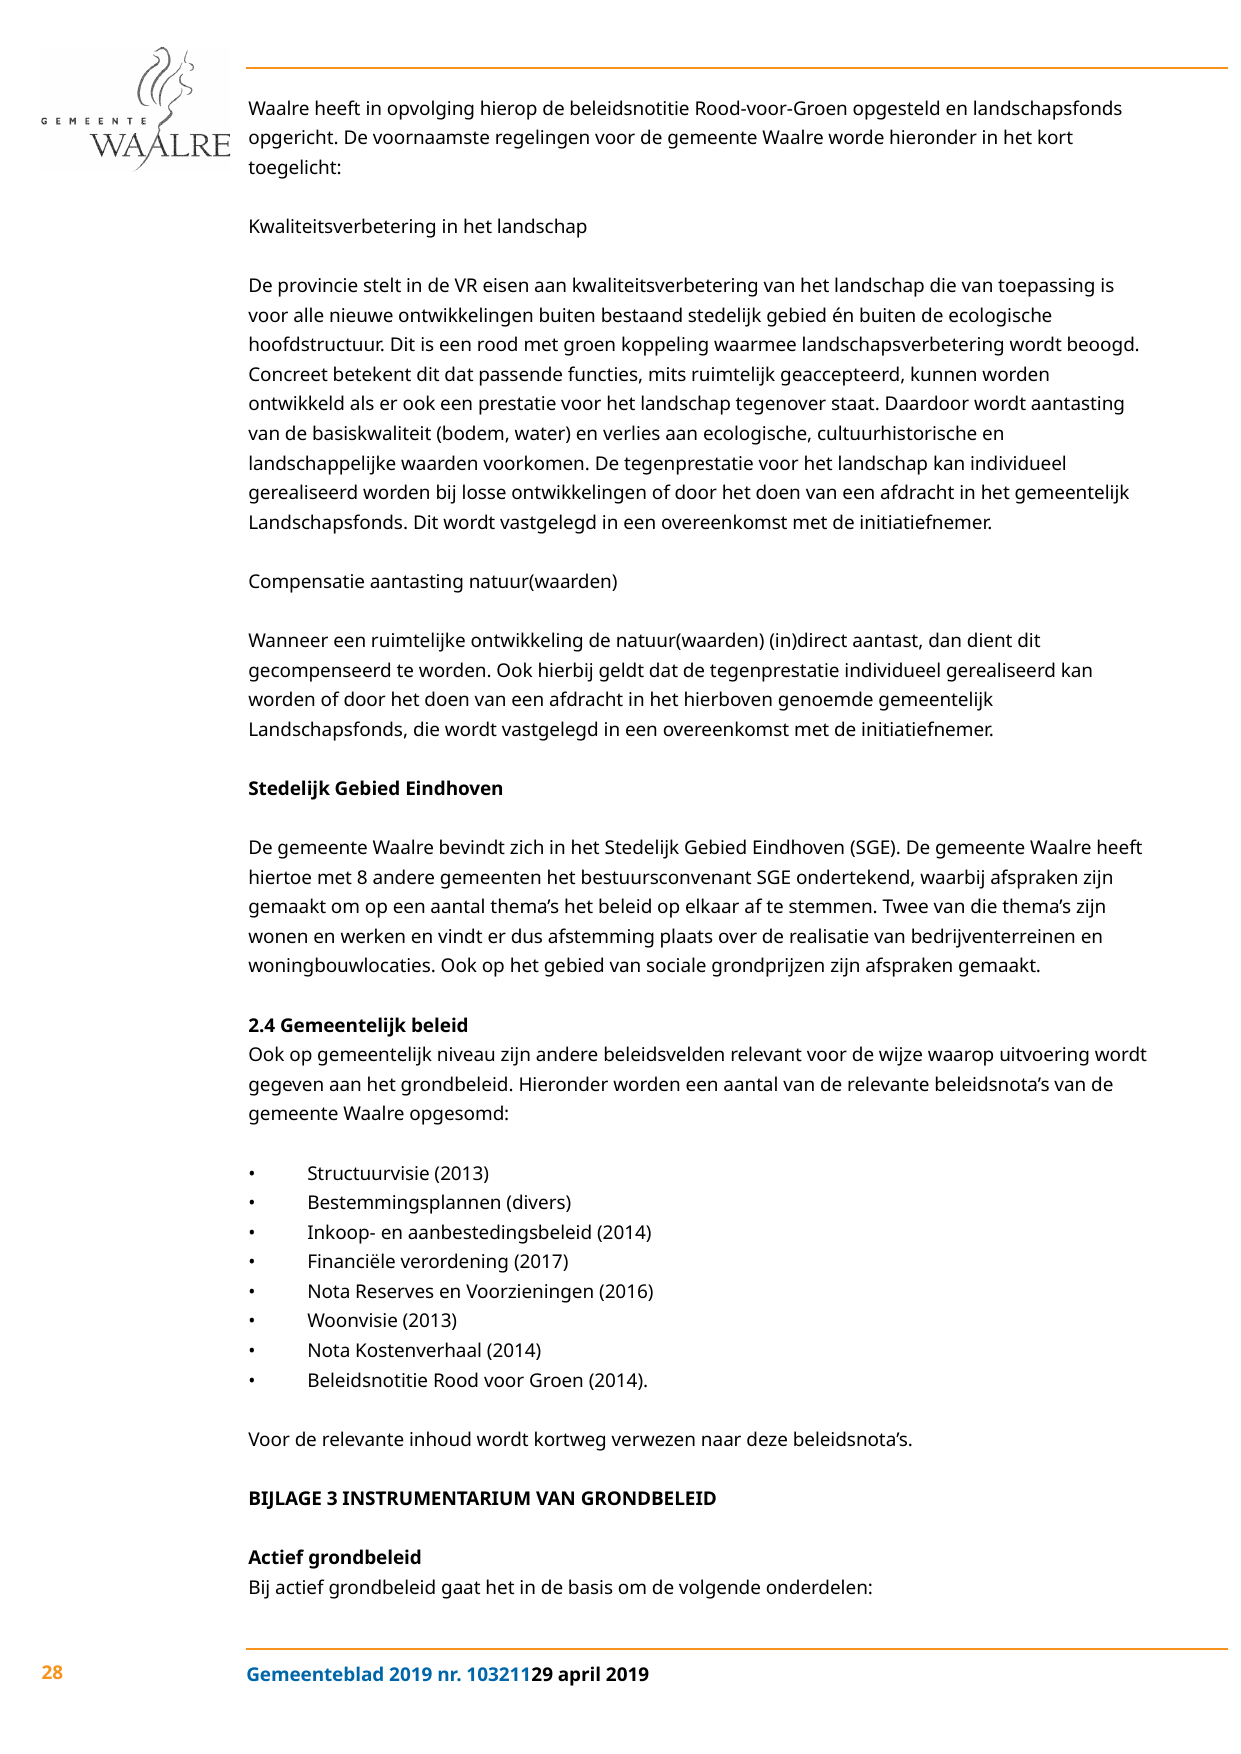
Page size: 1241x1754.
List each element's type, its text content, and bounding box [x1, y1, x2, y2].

list Woonvisie (2013) [248, 1308, 1152, 1333]
text De provincie stelt in de VR eisen aan kwaliteitsverbetering van het landschap die van toepassing is voor alle nieuwe ontwikkelingen buiten bestaand stedelijk gebied én buiten de ecologische hoofdstructuur. Dit is een rood met groen koppeling waarmee landschapsverbetering wordt beoogd. Concreet betekent dit dat passende functies, mits ruimtelijk geaccepteerd, kunnen worden ontwikkeld als er ook een prestatie voor het landschap tegenover staat. Daardoor wordt aantasting van de basiskwaliteit (bodem, water) en verlies aan ecologische, cultuurhistorische en landschappelijke waarden voorkomen. De tegenprestatie voor het landschap kan individueel gerealiseerd worden bij losse ontwikkelingen of door het doen van een afdracht in het gemeentelijk Landschapsfonds. Dit wordt vastgelegd in een overeenkomst met de initiatiefnemer. [248, 272, 1152, 535]
list Bestemmingsplannen (divers) [248, 1189, 1152, 1215]
list Nota Reserves en Voorzieningen (2016) [248, 1278, 1152, 1304]
list Financiële verordening (2017) [248, 1248, 1152, 1274]
text Actief grondbeleid [248, 1544, 1152, 1570]
text Voor de relevante inhoud wordt kortweg verwezen naar deze beleidsnota’s. [248, 1426, 1152, 1452]
text Ook op gemeentelijk niveau zijn andere beleidsvelden relevant voor de wijze waarop uitvoering wordt gegeven aan het grondbeleid. Hieronder worden een aantal van de relevante beleidsnota’s van de gemeente Waalre opgesomd: [248, 1041, 1152, 1126]
picture [41, 47, 231, 172]
list Nota Kostenverhaal (2014) [248, 1337, 1152, 1363]
text Compensatie aantasting natuur(waarden) [248, 568, 1152, 594]
text De gemeente Waalre bevindt zich in het Stedelijk Gebied Eindhoven (SGE). De gemeente Waalre heeft hiertoe met 8 andere gemeenten het bestuursconvenant SGE ondertekend, waarbij afspraken zijn gemaakt om op een aantal thema’s het beleid op elkaar af te stemmen. Twee van die thema’s zijn wonen en werken en vindt er dus afstemming plaats over de realisatie van bedrijventerreinen en woningbouwlocaties. Ook op het gebied van sociale grondprijzen zijn afspraken gemaakt. [248, 834, 1152, 978]
text Wanneer een ruimtelijke ontwikkeling de natuur(waarden) (in)direct aantast, dan dient dit gecompenseerd te worden. Ook hierbij geldt dat de tegenprestatie individueel gerealiseerd kan worden of door het doen van een afdracht in het hierboven genoemde gemeentelijk Landschapsfonds, die wordt vastgelegd in een overeenkomst met de initiatiefnemer. [248, 627, 1152, 742]
text 2.4 Gemeentelijk beleid [248, 1012, 1152, 1038]
text Stedelijk Gebied Eindhoven [248, 775, 1152, 801]
text BIJLAGE 3 INSTRUMENTARIUM VAN GRONDBELEID [248, 1485, 1152, 1511]
text Bij actief grondbeleid gaat het in de basis om de volgende onderdelen: [248, 1574, 1152, 1600]
list Structuurvisie (2013) [248, 1160, 1152, 1186]
list Beleidsnotitie Rood voor Groen (2014). [248, 1367, 1152, 1393]
text Kwaliteitsverbetering in het landschap [248, 213, 1152, 239]
text Waalre heeft in opvolging hierop de beleidsnotitie Rood-voor-Groen opgesteld en landschapsfonds opgericht. De voornaamste regelingen voor de gemeente Waalre worde hieronder in het kort toegelicht: [248, 95, 1152, 180]
list Inkoop- en aanbestedingsbeleid (2014) [248, 1219, 1152, 1245]
